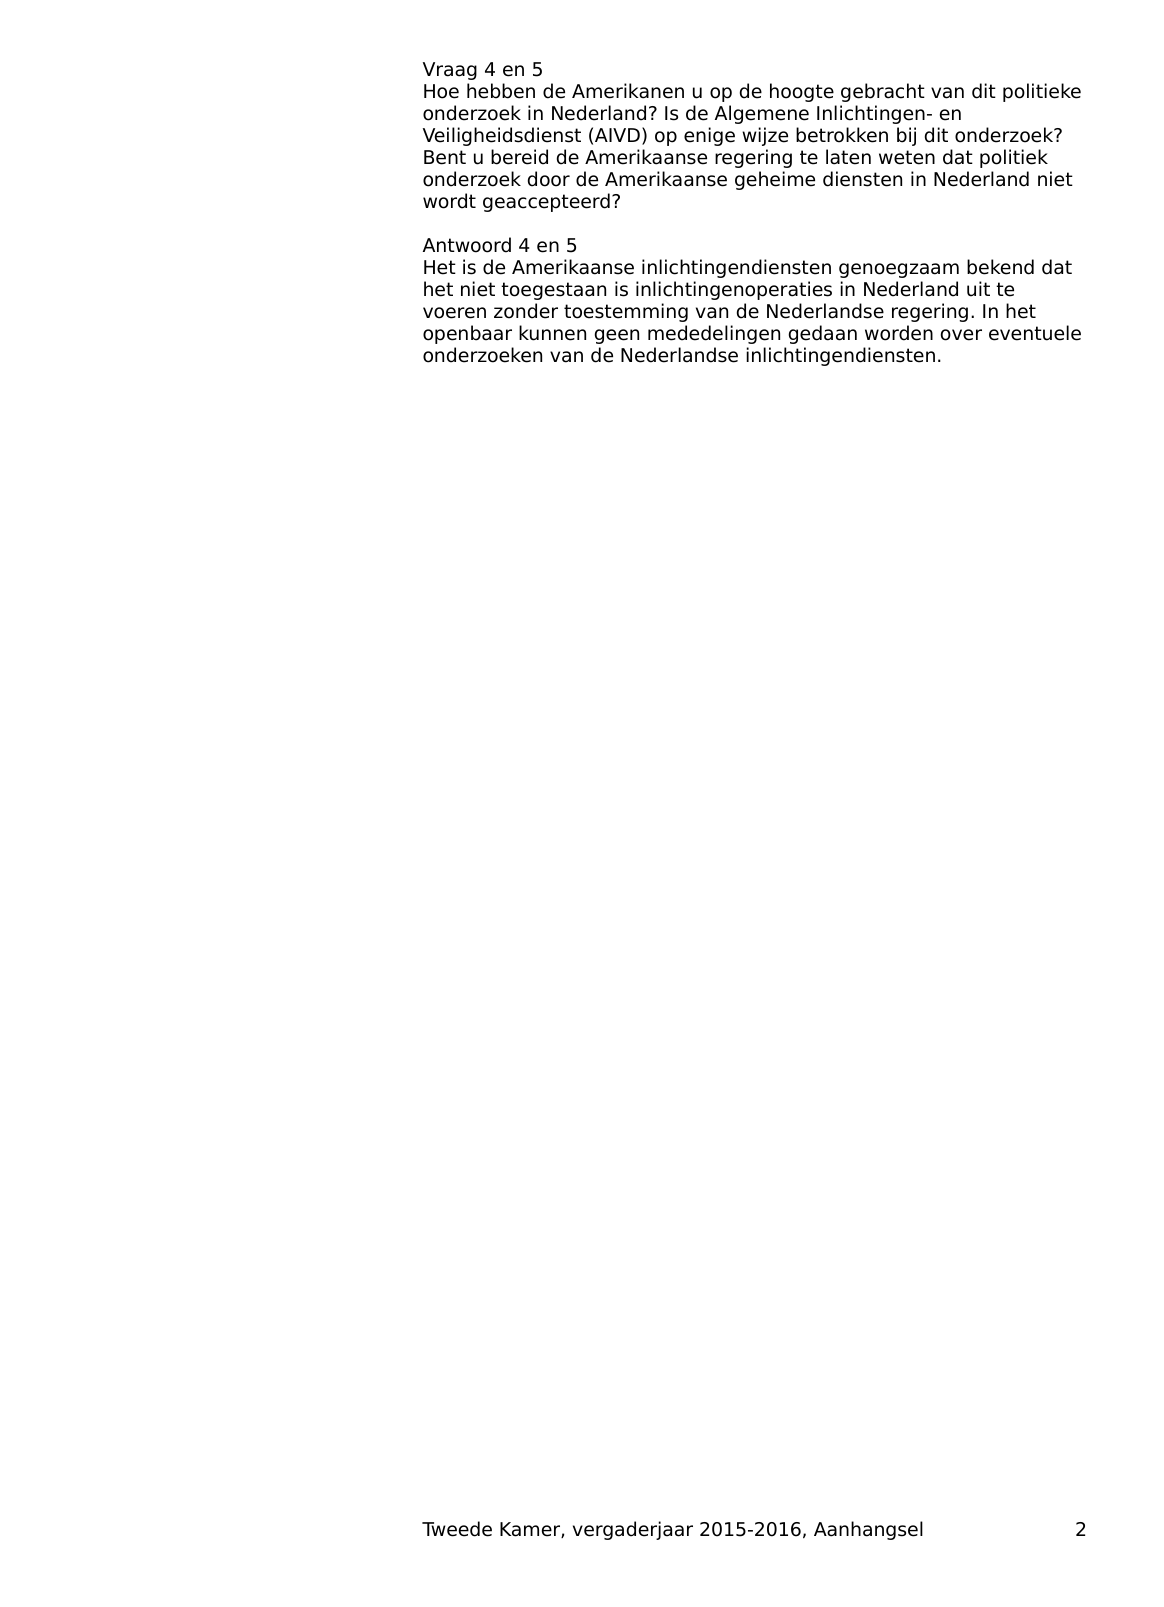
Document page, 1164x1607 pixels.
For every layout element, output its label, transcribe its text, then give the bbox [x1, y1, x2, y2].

text Antwoord 4 en 5 [422, 235, 1087, 257]
text Vraag 4 en 5 [422, 59, 1087, 81]
text Het is de Amerikaanse inlichtingendiensten genoegzaam bekend dat het niet toegestaan is inlichtingenoperaties in Nederland uit te voeren zonder toestemming van de Nederlandse regering. In het openbaar kunnen geen mededelingen gedaan worden over eventuele onderzoeken van de Nederlandse inlichtingendiensten. [422, 257, 1087, 367]
text Hoe hebben de Amerikanen u op de hoogte gebracht van dit politieke onderzoek in Nederland? Is de Algemene Inlichtingen- en Veiligheidsdienst (AIVD) op enige wijze betrokken bij dit onderzoek? [422, 81, 1087, 147]
text Bent u bereid de Amerikaanse regering te laten weten dat politiek onderzoek door de Amerikaanse geheime diensten in Nederland niet wordt geaccepteerd? [422, 147, 1087, 213]
